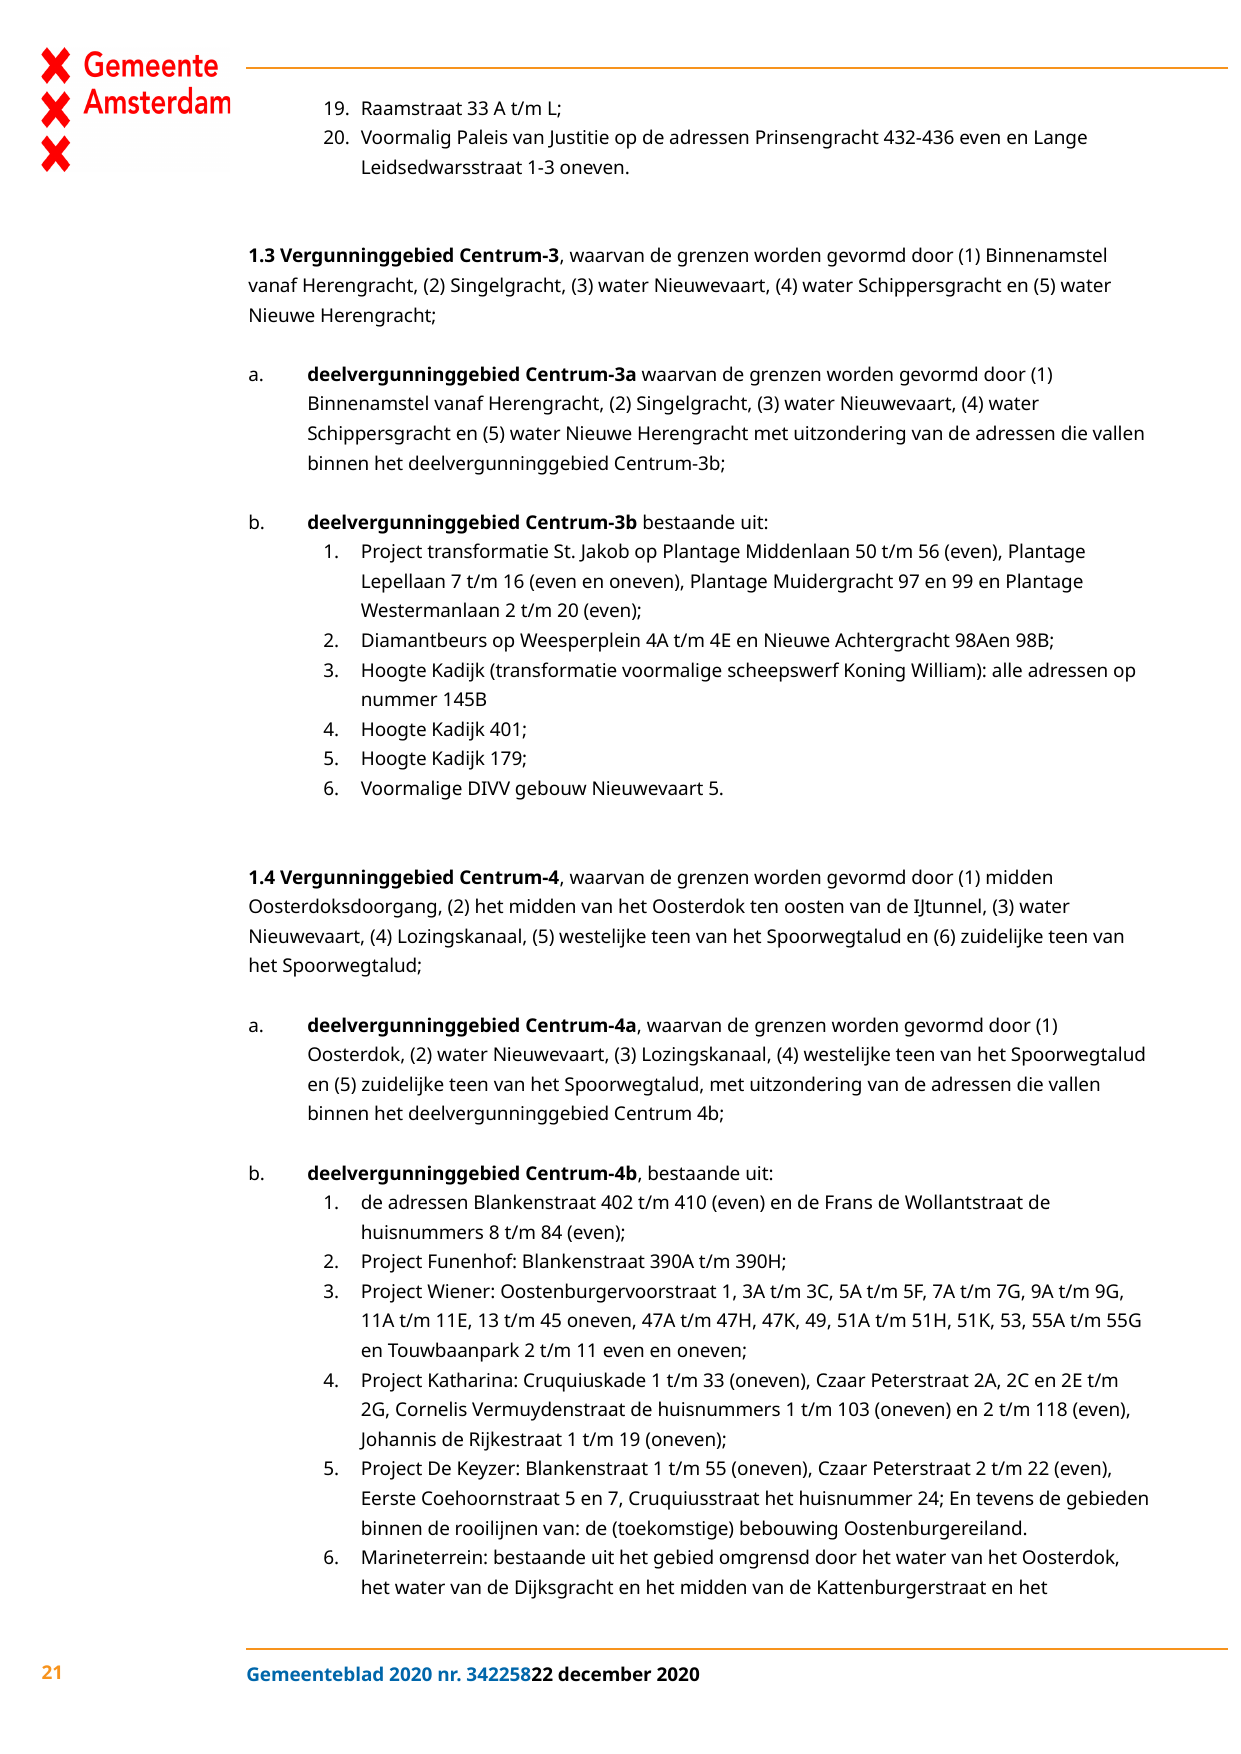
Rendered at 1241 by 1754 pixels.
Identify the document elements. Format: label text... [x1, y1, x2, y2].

list Hoogte Kadijk (transformatie voormalige scheepswerf Koning William): alle adressen op nummer 145B [323, 657, 1152, 712]
list Project De Keyzer: Blankenstraat 1 t/m 55 (oneven), Czaar Peterstraat 2 t/m 22 (even), Eerste Coehoornstraat 5 en 7, Cruquiusstraat het huisnummer 24; En tevens de gebieden binnen de rooilijnen van: de (toekomstige) bebouwing Oostenburgereiland. [323, 1456, 1152, 1541]
picture [41, 47, 231, 172]
list deelvergunninggebied Centrum-3a waarvan de grenzen worden gevormd door (1) Binnenamstel vanaf Herengracht, (2) Singelgracht, (3) water Nieuwevaart, (4) water Schippersgracht en (5) water Nieuwe Herengracht met uitzondering van de adressen die vallen binnen het deelvergunninggebied Centrum-3b; [248, 361, 1152, 476]
list Project Wiener: Oostenburgervoorstraat 1, 3A t/m 3C, 5A t/m 5F, 7A t/m 7G, 9A t/m 9G, 11A t/m 11E, 13 t/m 45 oneven, 47A t/m 47H, 47K, 49, 51A t/m 51H, 51K, 53, 55A t/m 55G en Touwbaanpark 2 t/m 11 even en oneven; [323, 1278, 1152, 1363]
list Raamstraat 33 A t/m L; [323, 95, 1152, 121]
list Project Funenhof: Blankenstraat 390A t/m 390H; [323, 1248, 1152, 1274]
list deelvergunninggebied Centrum-3b bestaande uit: [248, 509, 1152, 535]
list Project transformatie St. Jakob op Plantage Middenlaan 50 t/m 56 (even), Plantage Lepellaan 7 t/m 16 (even en oneven), Plantage Muidergracht 97 en 99 en Plantage Westermanlaan 2 t/m 20 (even); [323, 538, 1152, 623]
list de adressen Blankenstraat 402 t/m 410 (even) en de Frans de Wollantstraat de huisnummers 8 t/m 84 (even); [323, 1189, 1152, 1245]
list Voormalig Paleis van Justitie op de adressen Prinsengracht 432-436 even en Lange Leidsedwarsstraat 1-3 oneven. [323, 124, 1152, 180]
text 1.4 Vergunninggebied Centrum-4, waarvan de grenzen worden gevormd door (1) midden Oosterdoksdoorgang, (2) het midden van het Oosterdok ten oosten van de IJtunnel, (3) water Nieuwevaart, (4) Lozingskanaal, (5) westelijke teen van het Spoorwegtalud en (6) zuidelijke teen van het Spoorwegtalud; [248, 864, 1152, 978]
list deelvergunninggebied Centrum-4b, bestaande uit: [248, 1160, 1152, 1186]
list Marineterrein: bestaande uit het gebied omgrensd door het water van het Oosterdok, het water van de Dijksgracht en het midden van de Kattenburgerstraat en het [323, 1544, 1152, 1600]
list Hoogte Kadijk 179; [323, 746, 1152, 771]
list Diamantbeurs op Weesperplein 4A t/m 4E en Nieuwe Achtergracht 98Aen 98B; [323, 627, 1152, 653]
text 1.3 Vergunninggebied Centrum-3, waarvan de grenzen worden gevormd door (1) Binnenamstel vanaf Herengracht, (2) Singelgracht, (3) water Nieuwevaart, (4) water Schippersgracht en (5) water Nieuwe Herengracht; [248, 243, 1152, 328]
list Project Katharina: Cruquiuskade 1 t/m 33 (oneven), Czaar Peterstraat 2A, 2C en 2E t/m 2G, Cornelis Vermuydenstraat de huisnummers 1 t/m 103 (oneven) en 2 t/m 118 (even), Johannis de Rijkestraat 1 t/m 19 (oneven); [323, 1367, 1152, 1452]
list deelvergunninggebied Centrum-4a, waarvan de grenzen worden gevormd door (1) Oosterdok, (2) water Nieuwevaart, (3) Lozingskanaal, (4) westelijke teen van het Spoorwegtalud en (5) zuidelijke teen van het Spoorwegtalud, met uitzondering van de adressen die vallen binnen het deelvergunninggebied Centrum 4b; [248, 1012, 1152, 1126]
list Hoogte Kadijk 401; [323, 716, 1152, 742]
list Voormalige DIVV gebouw Nieuwevaart 5. [323, 775, 1152, 801]
